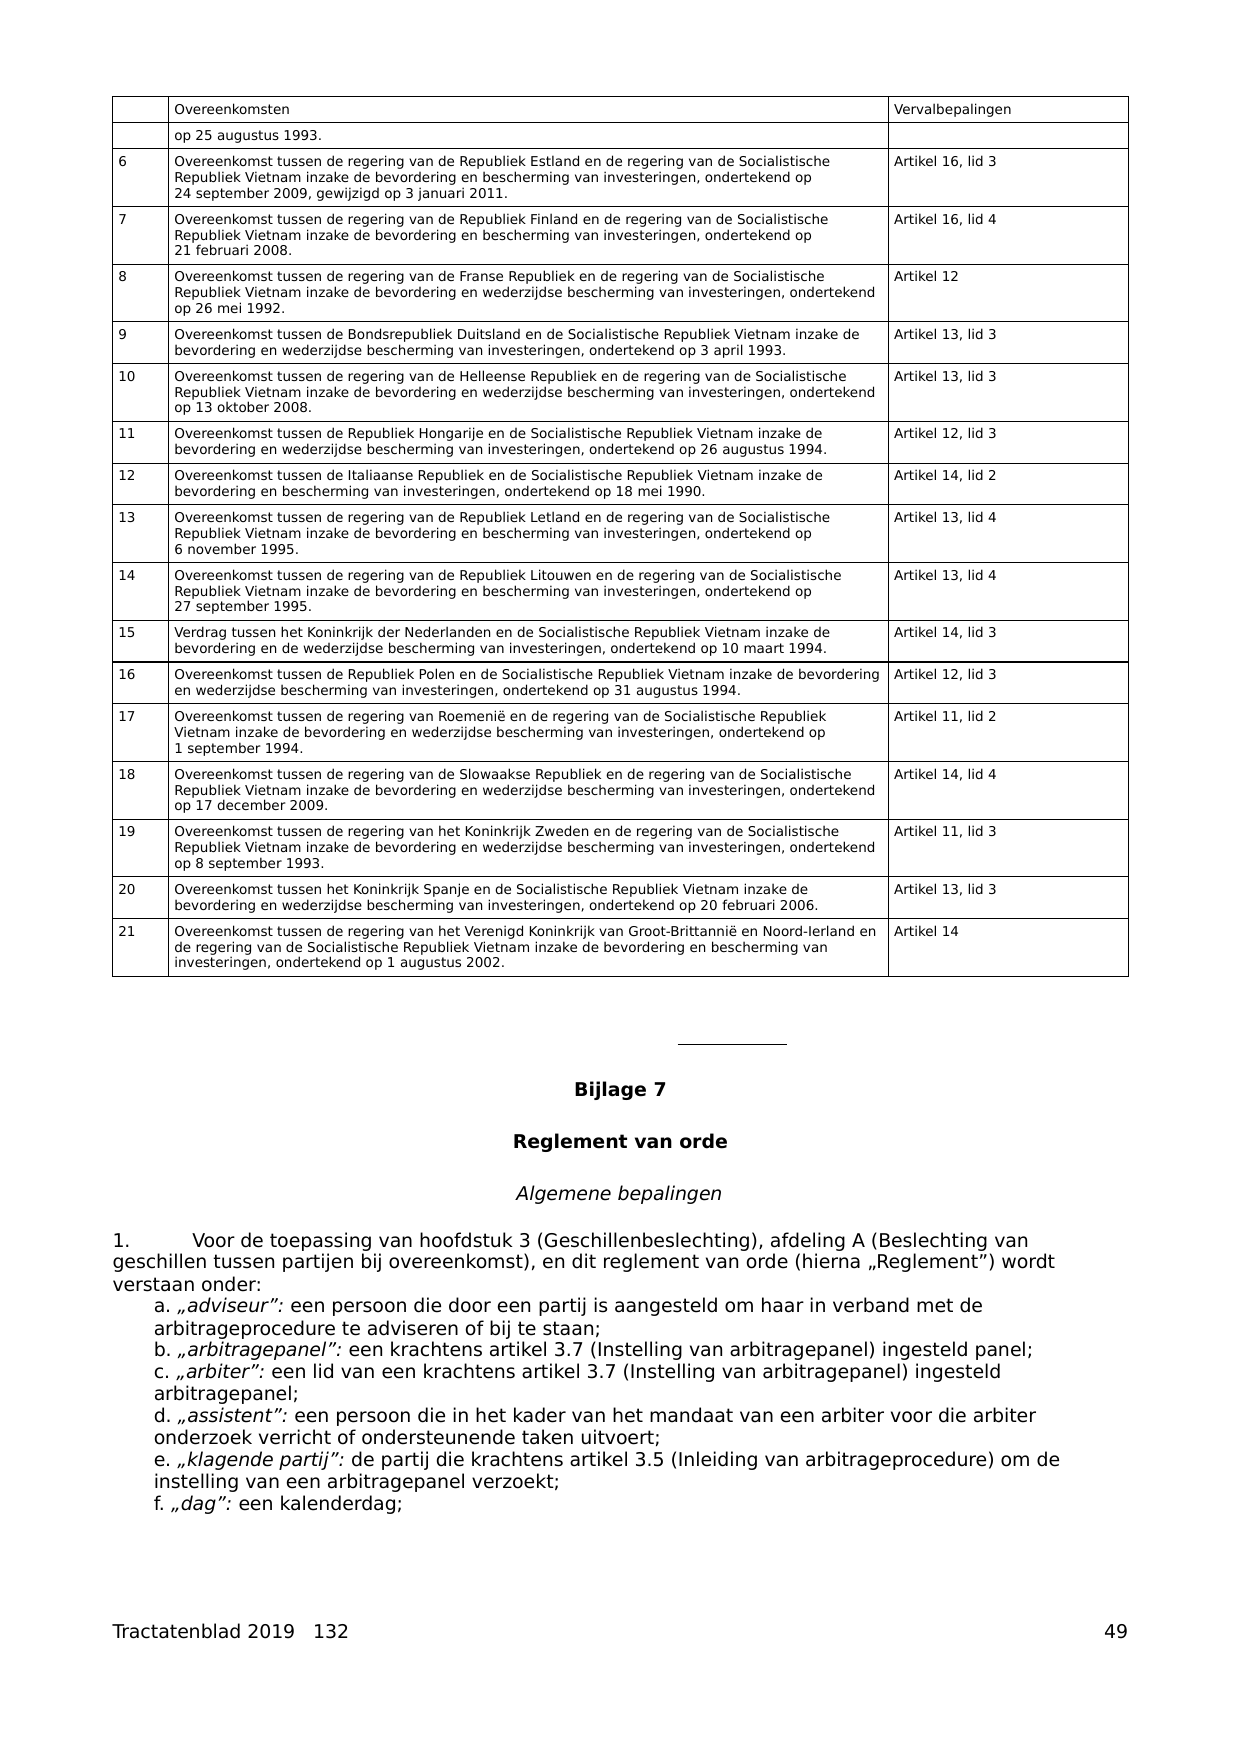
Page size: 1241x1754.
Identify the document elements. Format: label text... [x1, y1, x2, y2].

table_cell Artikel 13, lid 4 [889, 505, 1128, 562]
table_header Vervalbepalingen [889, 97, 1128, 122]
table_cell 13 [113, 505, 168, 562]
table_cell Artikel 14 [889, 919, 1128, 976]
table_cell 11 [113, 422, 168, 462]
table_cell 18 [113, 762, 168, 818]
table_cell 6 [113, 149, 168, 206]
table_cell Artikel 14, lid 3 [889, 621, 1128, 661]
table_cell op 25 augustus 1993. [169, 123, 888, 148]
table_cell Artikel 12, lid 3 [889, 663, 1128, 703]
table_cell Overeenkomst tussen de regering van het Verenigd Koninkrijk van Groot-Brittannië en Noord-Ierland en de regering van de Socialistische Republiek Vietnam inzake de bevordering en bescherming van investeringen, ondertekend op 1 augustus 2002. [169, 919, 888, 976]
table_cell Artikel 16, lid 3 [889, 149, 1128, 206]
table_cell 10 [113, 364, 168, 421]
table_cell Overeenkomst tussen de regering van de Republiek Finland en de regering van de Socialistische Republiek Vietnam inzake de bevordering en bescherming van investeringen, ondertekend op 21 februari 2008. [169, 207, 888, 263]
text 1. Voor de toepassing van hoofdstuk 3 (Geschillenbeslechting), afdeling A (Beslechting van geschillen tussen partijen bij overeenkomst), en dit reglement van orde (hierna „Reglement”) wordt verstaan onder: [112, 1229, 1128, 1295]
table_cell Artikel 14, lid 2 [889, 464, 1128, 504]
table_cell Artikel 13, lid 4 [889, 563, 1128, 619]
table_cell Artikel 11, lid 2 [889, 704, 1128, 761]
table_cell Overeenkomst tussen de regering van Roemenië en de regering van de Socialistische Republiek Vietnam inzake de bevordering en wederzijdse bescherming van investeringen, ondertekend op 1 september 1994. [169, 704, 888, 761]
text d. „assistent”: een persoon die in het kader van het mandaat van een arbiter voor die arbiter onderzoek verricht of ondersteunende taken uitvoert; [153, 1405, 1128, 1449]
table_cell Overeenkomst tussen de regering van de Franse Republiek en de regering van de Socialistische Republiek Vietnam inzake de bevordering en wederzijdse bescherming van investeringen, ondertekend op 26 mei 1992. [169, 265, 888, 321]
table_cell Overeenkomst tussen de regering van de Slowaakse Republiek en de regering van de Socialistische Republiek Vietnam inzake de bevordering en wederzijdse bescherming van investeringen, ondertekend op 17 december 2009. [169, 762, 888, 818]
table_cell Overeenkomst tussen de Republiek Polen en de Socialistische Republiek Vietnam inzake de bevordering en wederzijdse bescherming van investeringen, ondertekend op 31 augustus 1994. [169, 663, 888, 703]
table_cell 12 [113, 464, 168, 504]
table_cell Overeenkomst tussen het Koninkrijk Spanje en de Socialistische Republiek Vietnam inzake de bevordering en wederzijdse bescherming van investeringen, ondertekend op 20 februari 2006. [169, 877, 888, 918]
table_cell 21 [113, 919, 168, 976]
table_cell 9 [113, 322, 168, 363]
table_cell Overeenkomst tussen de Bondsrepubliek Duitsland en de Socialistische Republiek Vietnam inzake de bevordering en wederzijdse bescherming van investeringen, ondertekend op 3 april 1993. [169, 322, 888, 363]
text c. „arbiter”: een lid van een krachtens artikel 3.7 (Instelling van arbitragepanel) ingesteld arbitragepanel; [153, 1361, 1128, 1405]
table_cell Artikel 12 [889, 265, 1128, 321]
table_cell [889, 123, 1128, 148]
table_cell Overeenkomst tussen de regering van de Helleense Republiek en de regering van de Socialistische Republiek Vietnam inzake de bevordering en wederzijdse bescherming van investeringen, ondertekend op 13 oktober 2008. [169, 364, 888, 421]
table_header Overeenkomsten [169, 97, 888, 122]
table_cell 7 [113, 207, 168, 263]
subtitle Bijlage 7 [112, 1078, 1128, 1101]
table_cell 20 [113, 877, 168, 918]
table_cell Artikel 12, lid 3 [889, 422, 1128, 462]
table_cell [113, 123, 168, 148]
table_cell Overeenkomst tussen de regering van de Republiek Letland en de regering van de Socialistische Republiek Vietnam inzake de bevordering en bescherming van investeringen, ondertekend op 6 november 1995. [169, 505, 888, 562]
table_cell Overeenkomst tussen de regering van het Koninkrijk Zweden en de regering van de Socialistische Republiek Vietnam inzake de bevordering en wederzijdse bescherming van investeringen, ondertekend op 8 september 1993. [169, 820, 888, 876]
text b. „arbitragepanel”: een krachtens artikel 3.7 (Instelling van arbitragepanel) ingesteld panel; [153, 1339, 1128, 1361]
text a. „adviseur”: een persoon die door een partij is aangesteld om haar in verband met de arbitrageprocedure te adviseren of bij te staan; [153, 1295, 1128, 1339]
subtitle Reglement van orde [112, 1131, 1128, 1152]
table_cell Artikel 14, lid 4 [889, 762, 1128, 818]
text f. „dag”: een kalenderdag; [153, 1493, 1128, 1515]
text e. „klagende partij”: de partij die krachtens artikel 3.5 (Inleiding van arbitrageprocedure) om de instelling van een arbitragepanel verzoekt; [153, 1449, 1128, 1493]
table_cell 8 [113, 265, 168, 321]
table_cell Overeenkomst tussen de regering van de Republiek Estland en de regering van de Socialistische Republiek Vietnam inzake de bevordering en bescherming van investeringen, ondertekend op 24 september 2009, gewijzigd op 3 januari 2011. [169, 149, 888, 206]
table_cell Verdrag tussen het Koninkrijk der Nederlanden en de Socialistische Republiek Vietnam inzake de bevordering en de wederzijdse bescherming van investeringen, ondertekend op 10 maart 1994. [169, 621, 888, 661]
table_cell Overeenkomst tussen de Italiaanse Republiek en de Socialistische Republiek Vietnam inzake de bevordering en bescherming van investeringen, ondertekend op 18 mei 1990. [169, 464, 888, 504]
table_cell Artikel 13, lid 3 [889, 877, 1128, 918]
table_cell Overeenkomst tussen de regering van de Republiek Litouwen en de regering van de Socialistische Republiek Vietnam inzake de bevordering en bescherming van investeringen, ondertekend op 27 september 1995. [169, 563, 888, 619]
table_cell Artikel 13, lid 3 [889, 322, 1128, 363]
table_cell 17 [113, 704, 168, 761]
table_cell Artikel 11, lid 3 [889, 820, 1128, 876]
table_cell 16 [113, 663, 168, 703]
table_cell Overeenkomst tussen de Republiek Hongarije en de Socialistische Republiek Vietnam inzake de bevordering en wederzijdse bescherming van investeringen, ondertekend op 26 augustus 1994. [169, 422, 888, 462]
table_header [113, 97, 168, 122]
table_cell Artikel 16, lid 4 [889, 207, 1128, 263]
subtitle Algemene bepalingen [112, 1182, 1128, 1204]
table_cell 19 [113, 820, 168, 876]
table_cell 14 [113, 563, 168, 619]
table_cell 15 [113, 621, 168, 661]
table_cell Artikel 13, lid 3 [889, 364, 1128, 421]
